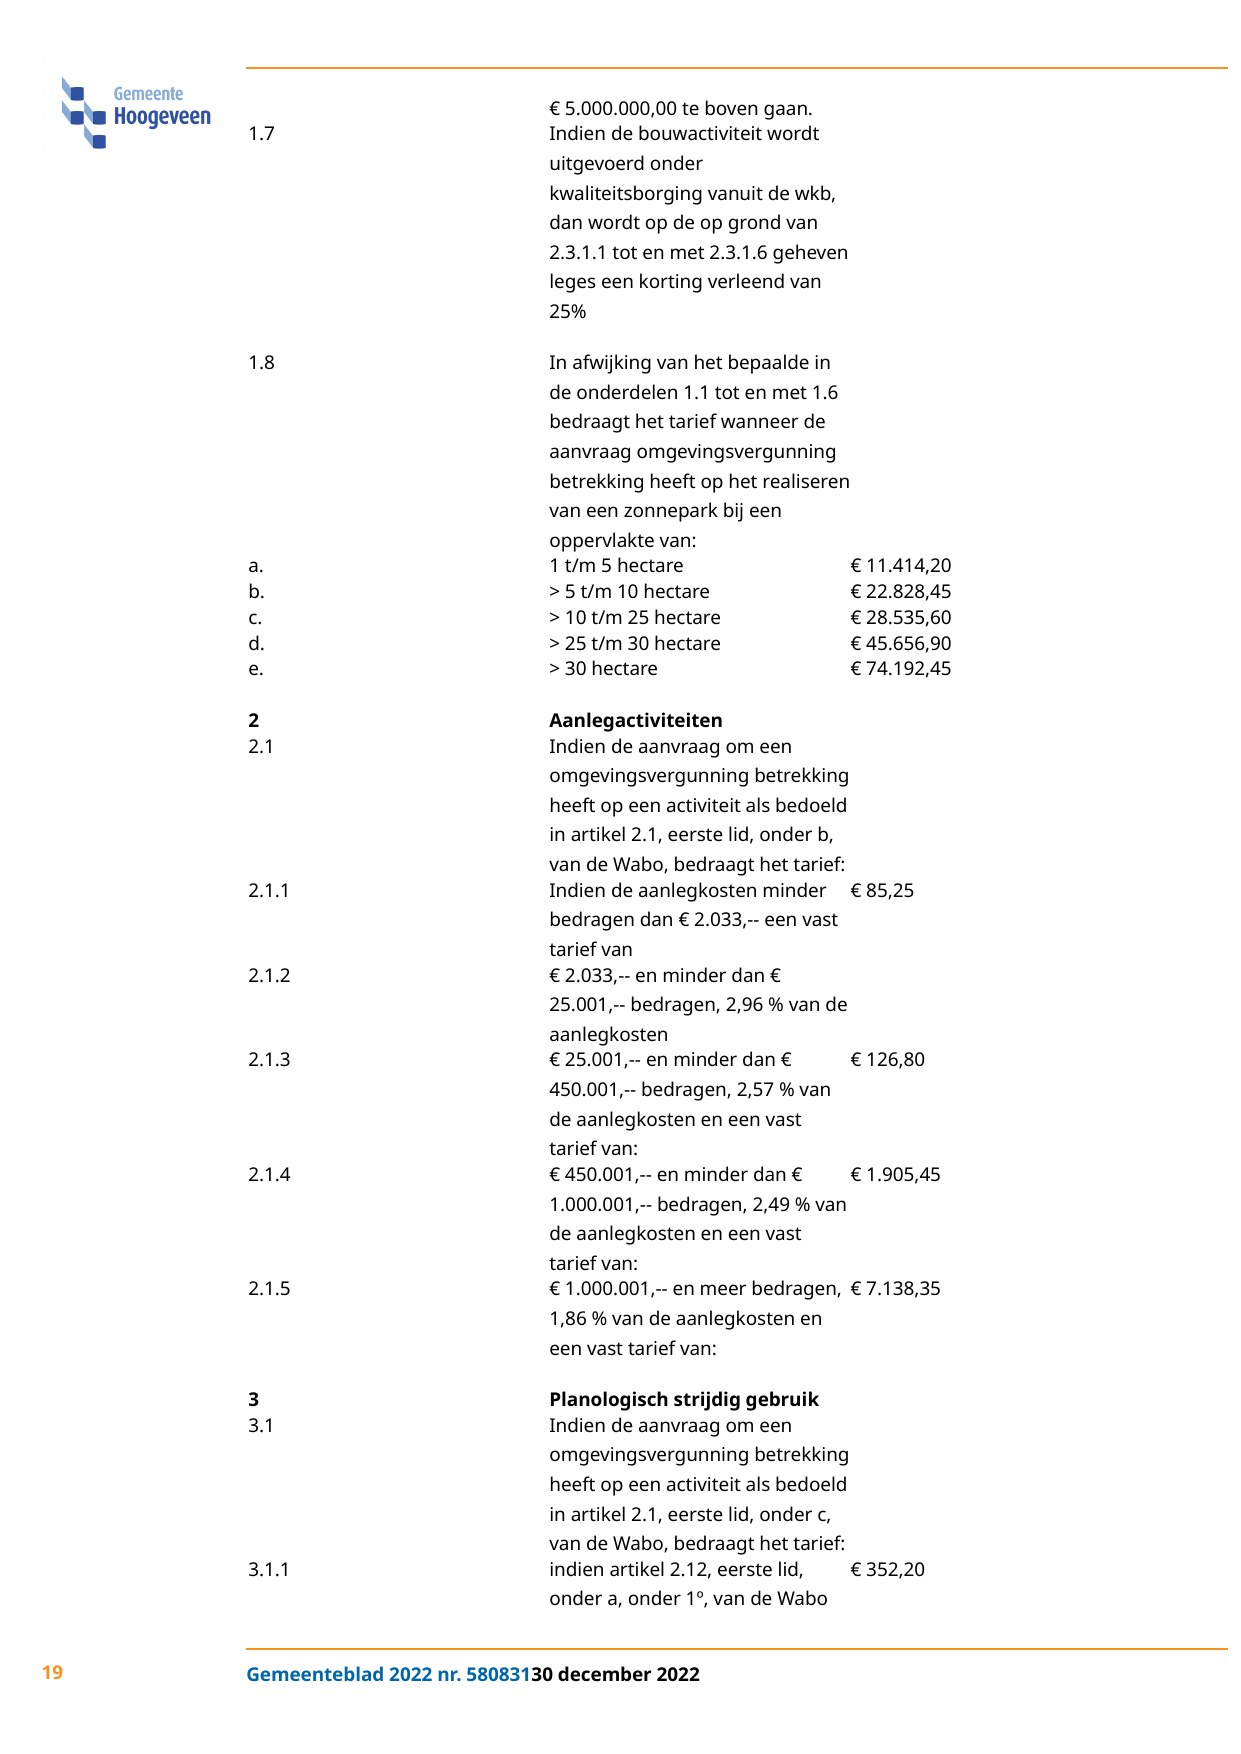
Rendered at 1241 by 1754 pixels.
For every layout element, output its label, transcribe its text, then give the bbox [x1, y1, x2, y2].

table_cell Indien de aanlegkosten minder bedragen dan € 2.033,-- een vast tarief van [549, 877, 850, 962]
table_cell [850, 324, 1152, 349]
table_cell 2.1.1 [248, 877, 549, 962]
table_cell 3.1.1 [248, 1556, 549, 1611]
table_cell [850, 733, 1152, 877]
table_cell € 2.033,-- en minder dan € 25.001,-- bedragen, 2,96 % van de aanlegkosten [549, 962, 850, 1047]
table_cell Indien de aanvraag om een omgevingsvergunning betrekking heeft op een activiteit als bedoeld in artikel 2.1, eerste lid, onder c, van de Wabo, bedraagt het tarief: [549, 1412, 850, 1556]
table_cell € 7.138,35 [850, 1276, 1152, 1361]
table_cell € 74.192,45 [850, 656, 1152, 681]
table_cell 3.1 [248, 1412, 549, 1556]
table_cell 2.1 [248, 733, 549, 877]
table_cell > 30 hectare [549, 656, 850, 681]
table_cell a. [248, 553, 549, 578]
table_cell [549, 324, 850, 349]
table_cell [549, 681, 850, 707]
table_cell Indien de aanvraag om een omgevingsvergunning betrekking heeft op een activiteit als bedoeld in artikel 2.1, eerste lid, onder b, van de Wabo, bedraagt het tarief: [549, 733, 850, 877]
table_cell € 28.535,60 [850, 604, 1152, 630]
table_cell [850, 121, 1152, 324]
table_cell 2.1.3 [248, 1047, 549, 1161]
table_cell > 10 t/m 25 hectare [549, 604, 850, 630]
table_cell [248, 95, 549, 121]
table_cell In afwijking van het bepaalde in de onderdelen 1.1 tot en met 1.6 bedraagt het tarief wanneer de aanvraag omgevingsvergunning betrekking heeft op het realiseren van een zonnepark bij een oppervlakte van: [549, 350, 850, 553]
table_cell b. [248, 579, 549, 604]
table_cell Aanlegactiviteiten [549, 707, 850, 733]
table_cell € 45.656,90 [850, 630, 1152, 656]
table_cell c. [248, 604, 549, 630]
table_cell Planologisch strijdig gebruik [549, 1386, 850, 1412]
table_cell [248, 324, 549, 349]
table_cell [549, 1361, 850, 1386]
table_cell € 5.000.000,00 te boven gaan. [549, 95, 850, 121]
table_cell d. [248, 630, 549, 656]
table_cell [850, 707, 1152, 733]
table_cell [248, 1361, 549, 1386]
table_cell > 25 t/m 30 hectare [549, 630, 850, 656]
table_cell € 1.000.001,-- en meer bedragen, 1,86 % van de aanlegkosten en een vast tarief van: [549, 1276, 850, 1361]
table_cell 1.7 [248, 121, 549, 324]
table_cell € 11.414,20 [850, 553, 1152, 578]
table_cell 2.1.5 [248, 1276, 549, 1361]
picture [41, 47, 231, 172]
table_cell 2.1.2 [248, 962, 549, 1047]
table_cell 3 [248, 1386, 549, 1412]
table_cell € 352,20 [850, 1556, 1152, 1611]
table_cell € 1.905,45 [850, 1161, 1152, 1276]
table_cell 1.8 [248, 350, 549, 553]
table_cell € 126,80 [850, 1047, 1152, 1161]
table_cell € 450.001,-- en minder dan € 1.000.001,-- bedragen, 2,49 % van de aanlegkosten en een vast tarief van: [549, 1161, 850, 1276]
table_cell 2 [248, 707, 549, 733]
table_cell e. [248, 656, 549, 681]
table_cell 2.1.4 [248, 1161, 549, 1276]
table_cell [850, 95, 1152, 121]
table_cell [850, 1386, 1152, 1412]
table_cell > 5 t/m 10 hectare [549, 579, 850, 604]
table_cell [248, 681, 549, 707]
table_cell [850, 1361, 1152, 1386]
table_cell [850, 350, 1152, 553]
table_cell [850, 681, 1152, 707]
table_cell indien artikel 2.12, eerste lid, onder a, onder 1º, van de Wabo [549, 1556, 850, 1611]
table_cell € 25.001,-- en minder dan € 450.001,-- bedragen, 2,57 % van de aanlegkosten en een vast tarief van: [549, 1047, 850, 1161]
table_cell € 85,25 [850, 877, 1152, 962]
table_cell Indien de bouwactiviteit wordt uitgevoerd onder kwaliteitsborging vanuit de wkb, dan wordt op de op grond van 2.3.1.1 tot en met 2.3.1.6 geheven leges een korting verleend van 25% [549, 121, 850, 324]
table_cell 1 t/m 5 hectare [549, 553, 850, 578]
table_cell [850, 1412, 1152, 1556]
table_cell [850, 962, 1152, 1047]
table_cell € 22.828,45 [850, 579, 1152, 604]
